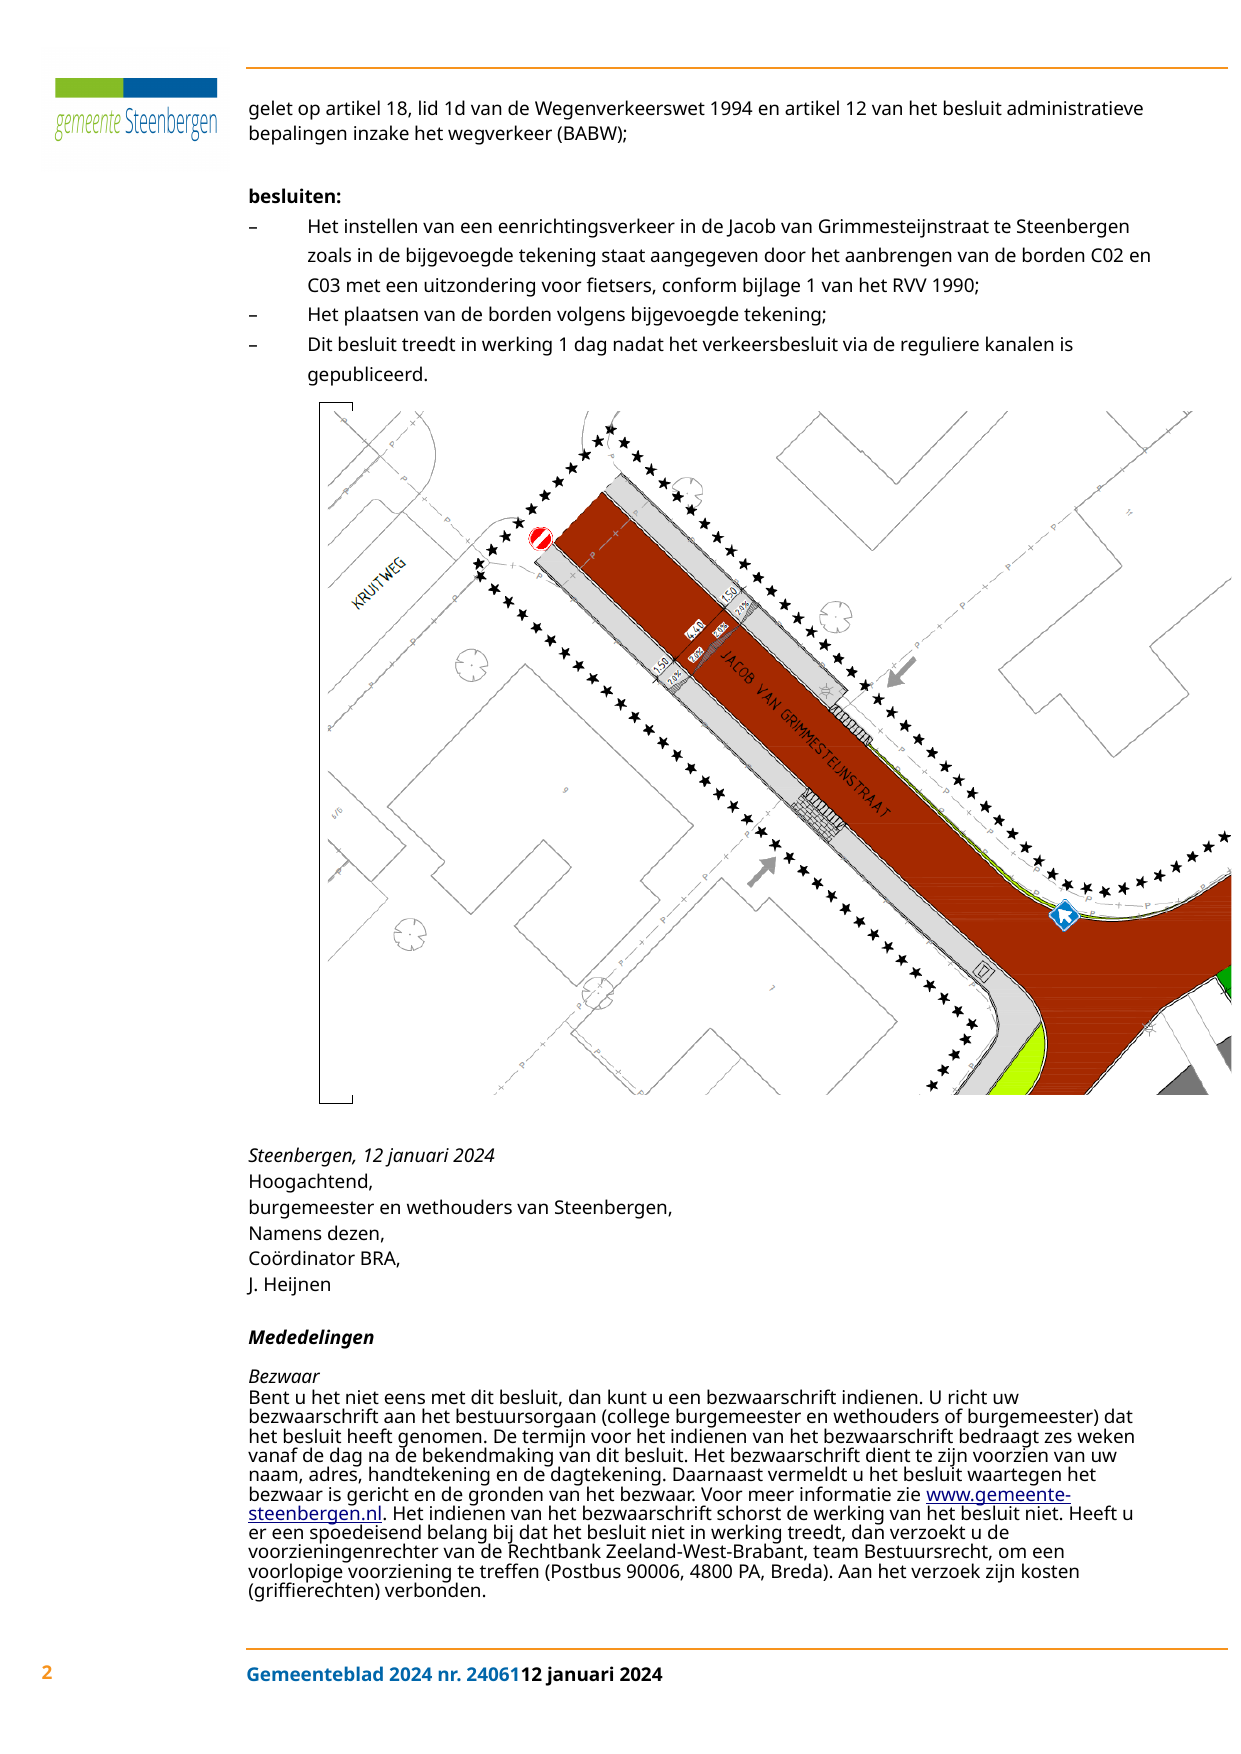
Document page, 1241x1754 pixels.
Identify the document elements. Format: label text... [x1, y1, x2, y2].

list Het plaatsen van de borden volgens bijgevoegde tekening; [248, 302, 1152, 327]
text gelet op artikel 18, lid 1d van de Wegenverkeerswet 1994 en artikel 12 van het besluit administratieve bepalingen inzake het wegverkeer (BABW); [248, 95, 1152, 146]
list Dit besluit treedt in werking 1 dag nadat het verkeersbesluit via de reguliere kanalen is gepubliceerd. [248, 331, 1152, 386]
picture [327, 411, 1232, 1095]
text Coördinator BRA, [248, 1246, 1152, 1271]
text besluiten: [248, 183, 1152, 209]
text Steenbergen, 12 januari 2024 [248, 1143, 1152, 1168]
text Namens dezen, [248, 1220, 1152, 1246]
text J. Heijnen [248, 1271, 1152, 1297]
picture [41, 47, 231, 172]
text Bezwaar [248, 1363, 1152, 1389]
list Het instellen van een eenrichtingsverkeer in de Jacob van Grimmesteijnstraat te Steenbergen zoals in de bijgevoegde tekening staat aangegeven door het aanbrengen van de borden C02 en C03 met een uitzondering voor fietsers, conform bijlage 1 van het RVV 1990; [248, 213, 1152, 298]
text burgemeester en wethouders van Steenbergen, [248, 1194, 1152, 1220]
text Mededelingen [248, 1324, 1152, 1350]
text Hoogachtend, [248, 1168, 1152, 1194]
text Bent u het niet eens met dit besluit, dan kunt u een bezwaarschrift indienen. U richt uw bezwaarschrift aan het bestuursorgaan (college burgemeester en wethouders of burgemeester) dat het besluit heeft genomen. De termijn voor het indienen van het bezwaarschrift bedraagt zes weken vanaf de dag na de bekendmaking van dit besluit. Het bezwaarschrift dient te zijn voorzien van uw naam, adres, handtekening en de dagtekening. Daarnaast vermeldt u het besluit waartegen het bezwaar is gericht en de gronden van het bezwaar. Voor meer informatie zie www.gemeente-steenbergen.nl. Het indienen van het bezwaarschrift schorst de werking van het besluit niet. Heeft u er een spoedeisend belang bij dat het besluit niet in werking treedt, dan verzoekt u de voorzieningenrechter van de Rechtbank Zeeland-West-Brabant, team Bestuursrecht, om een voorlopige voorziening te treffen (Postbus 90006, 4800 PA, Breda). Aan het verzoek zijn kosten (griffierechten) verbonden. [248, 1389, 1152, 1601]
